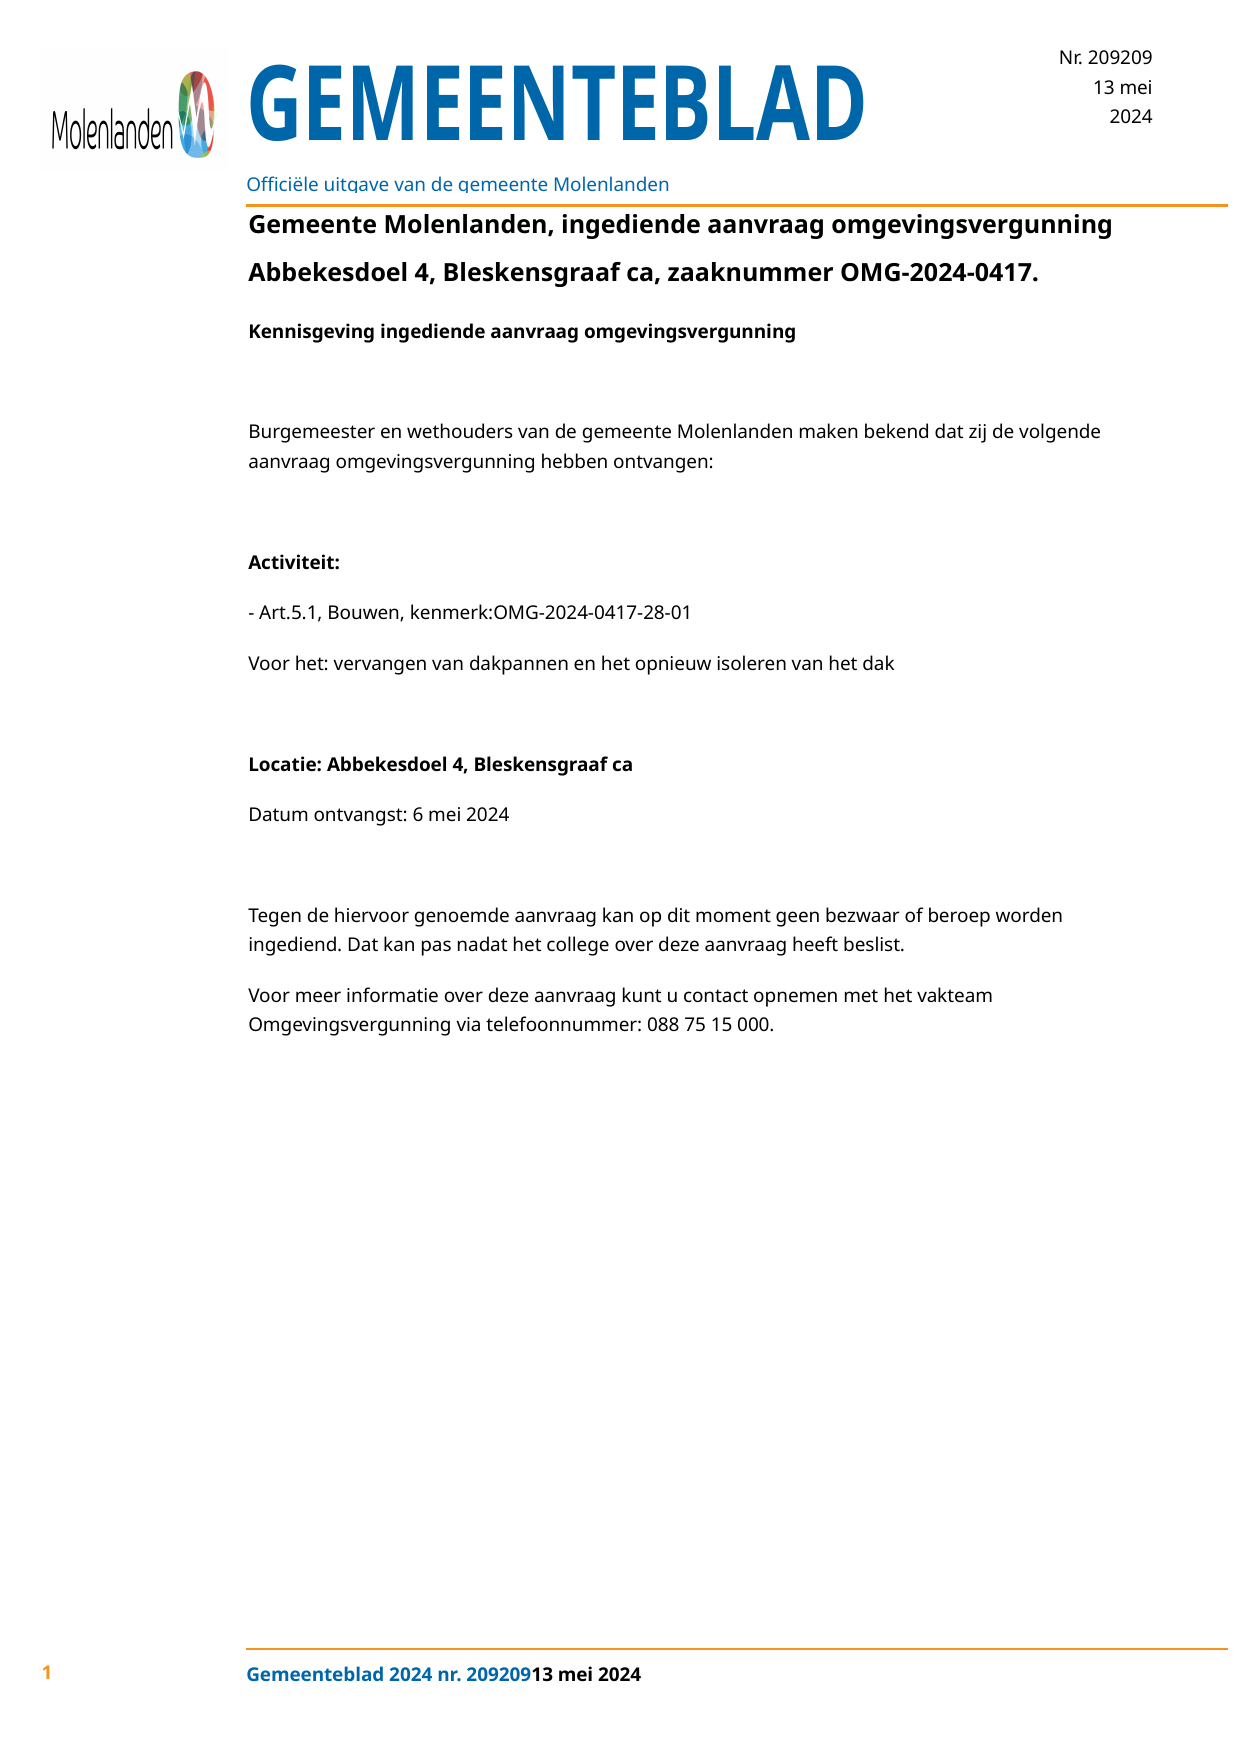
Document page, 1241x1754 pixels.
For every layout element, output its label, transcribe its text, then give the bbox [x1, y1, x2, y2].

text Datum ontvangst: 6 mei 2024 [248, 801, 1152, 827]
text Locatie: Abbekesdoel 4, Bleskensgraaf ca [248, 751, 1152, 777]
text Burgemeester en wethouders van de gemeente Molenlanden maken bekend dat zij de volgende aanvraag omgevingsvergunning hebben ontvangen: [248, 419, 1152, 474]
text Kennisgeving ingediende aanvraag omgevingsvergunning [248, 318, 1152, 344]
text Tegen de hiervoor genoemde aanvraag kan op dit moment geen bezwaar of beroep worden ingediend. Dat kan pas nadat het college over deze aanvraag heeft beslist. [248, 902, 1152, 957]
text Voor het: vervangen van dakpannen en het opnieuw isoleren van het dak [248, 650, 1152, 676]
text - Art.5.1, Bouwen, kenmerk:OMG-2024-0417-28-01 [248, 599, 1152, 625]
text Voor meer informatie over deze aanvraag kunt u contact opnemen met het vakteam Omgevingsvergunning via telefoonnummer: 088 75 15 000. [248, 982, 1152, 1037]
text Activiteit: [248, 549, 1152, 575]
picture [41, 47, 231, 172]
text Gemeente Molenlanden, ingediende aanvraag omgevingsvergunning Abbekesdoel 4, Bleskensgraaf ca, zaaknummer OMG-2024-0417. [248, 207, 1152, 288]
